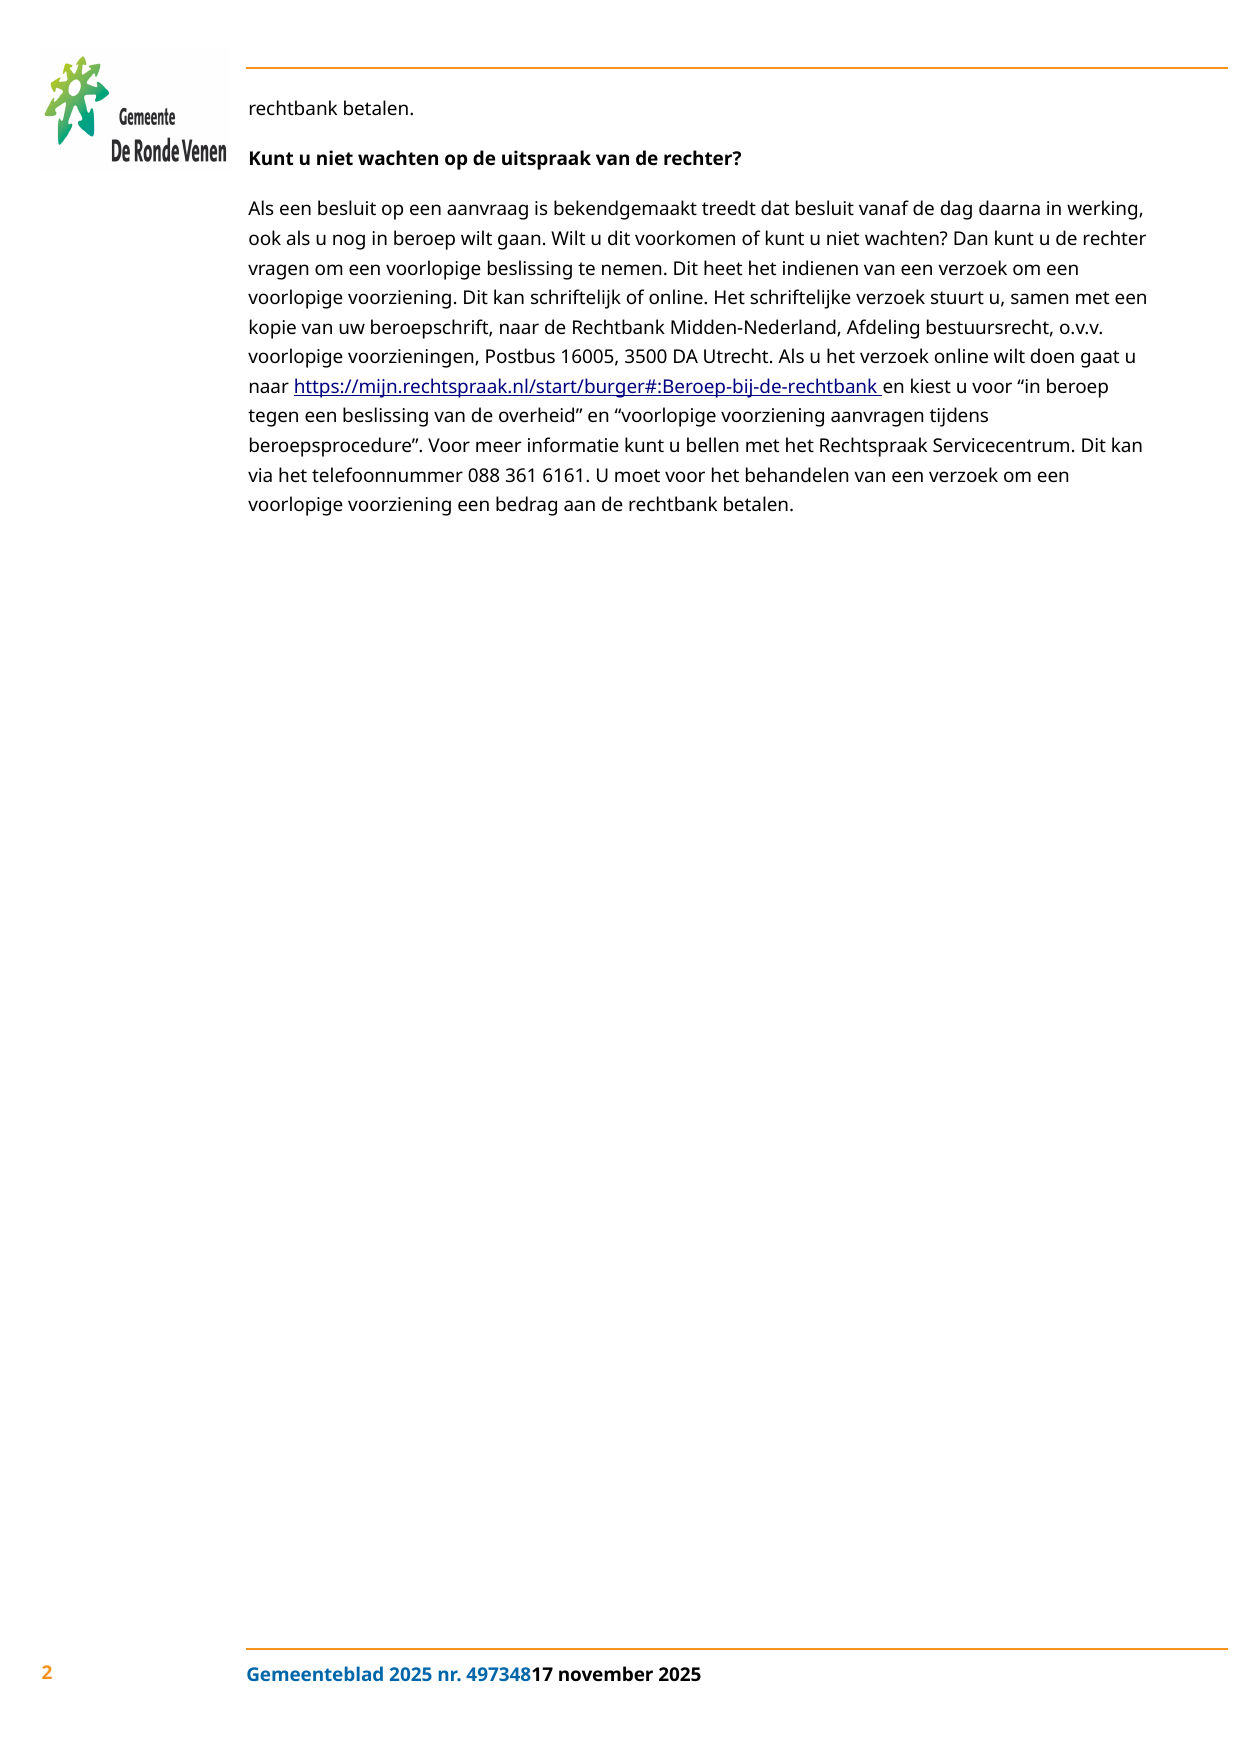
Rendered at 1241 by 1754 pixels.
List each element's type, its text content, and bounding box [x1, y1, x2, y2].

text Kunt u niet wachten op de uitspraak van de rechter? [248, 145, 1152, 171]
text Als een besluit op een aanvraag is bekendgemaakt treedt dat besluit vanaf de dag daarna in werking, ook als u nog in beroep wilt gaan. Wilt u dit voorkomen of kunt u niet wachten? Dan kunt u de rechter vragen om een voorlopige beslissing te nemen. Dit heet het indienen van een verzoek om een voorlopige voorziening. Dit kan schriftelijk of online. Het schriftelijke verzoek stuurt u, samen met een kopie van uw beroepschrift, naar de Rechtbank Midden-Nederland, Afdeling bestuursrecht, o.v.v. voorlopige voorzieningen, Postbus 16005, 3500 DA Utrecht. Als u het verzoek online wilt doen gaat u naar https://mijn.rechtspraak.nl/start/burger#:Beroep-bij-de-rechtbank en kiest u voor “in beroep tegen een beslissing van de overheid” en “voorlopige voorziening aanvragen tijdens beroepsprocedure”. Voor meer informatie kunt u bellen met het Rechtspraak Servicecentrum. Dit kan via het telefoonnummer 088 361 6161. U moet voor het behandelen van een verzoek om een voorlopige voorziening een bedrag aan de rechtbank betalen. [248, 196, 1152, 517]
text rechtbank betalen. [248, 95, 1152, 121]
picture [41, 47, 231, 172]
